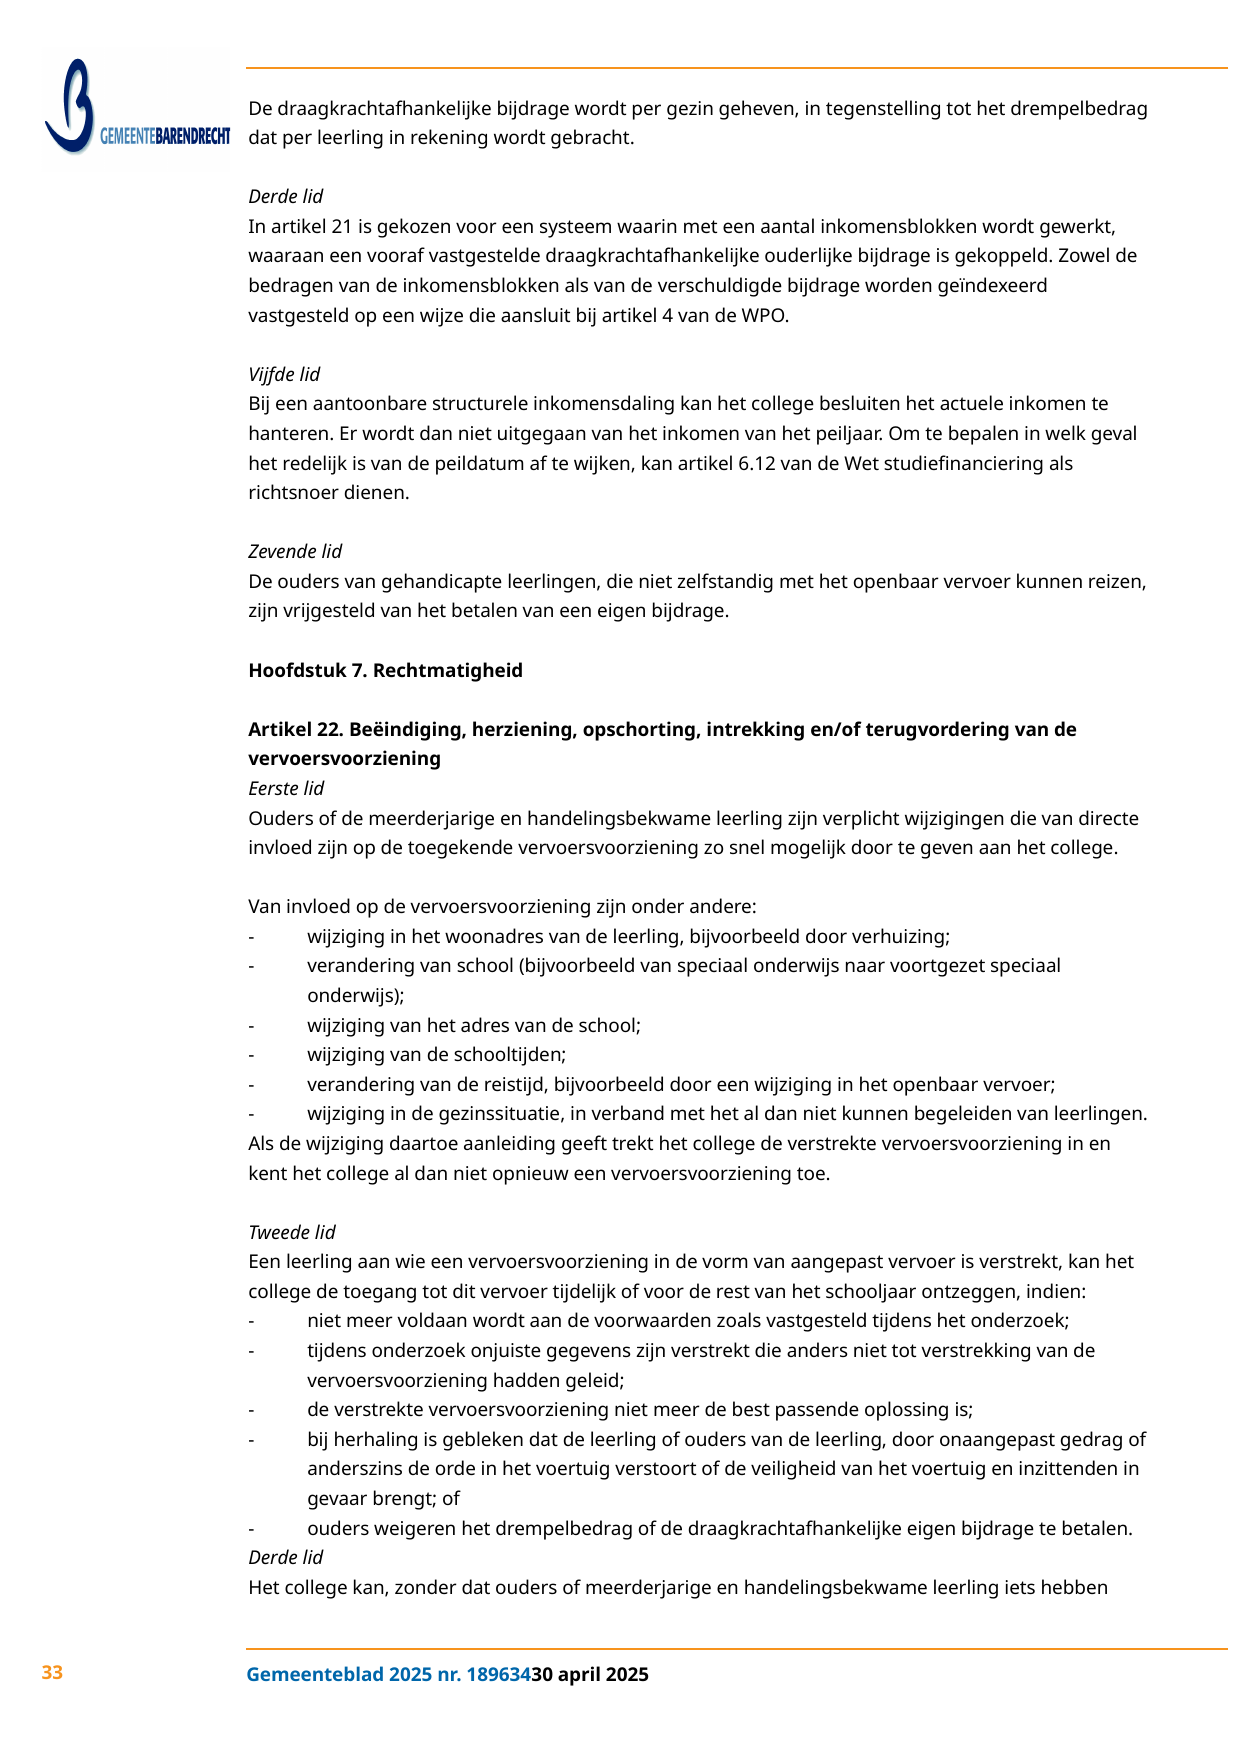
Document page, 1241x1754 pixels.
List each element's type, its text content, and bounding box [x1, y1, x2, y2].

text In artikel 21 is gekozen voor een systeem waarin met een aantal inkomensblokken wordt gewerkt, waaraan een vooraf vastgestelde draagkrachtafhankelijke ouderlijke bijdrage is gekoppeld. Zowel de bedragen van de inkomensblokken als van de verschuldigde bijdrage worden geïndexeerd vastgesteld op een wijze die aansluit bij artikel 4 van de WPO. [248, 213, 1152, 328]
text Artikel 22. Beëindiging, herziening, opschorting, intrekking en/of terugvordering van de vervoersvoorziening [248, 716, 1152, 771]
list bij herhaling is gebleken dat de leerling of ouders van de leerling, door onaangepast gedrag of anderszins de orde in het voertuig verstoort of de veiligheid van het voertuig en inzittenden in gevaar brengt; of [248, 1426, 1152, 1511]
text Vijfde lid [248, 361, 1152, 387]
text Eerste lid [248, 775, 1152, 801]
list de verstrekte vervoersvoorziening niet meer de best passende oplossing is; [248, 1396, 1152, 1422]
text Van invloed op de vervoersvoorziening zijn onder andere: [248, 893, 1152, 919]
text De draagkrachtafhankelijke bijdrage wordt per gezin geheven, in tegenstelling tot het drempelbedrag dat per leerling in rekening wordt gebracht. [248, 95, 1152, 150]
text Als de wijziging daartoe aanleiding geeft trekt het college de verstrekte vervoersvoorziening in en kent het college al dan niet opnieuw een vervoersvoorziening toe. [248, 1130, 1152, 1186]
text De ouders van gehandicapte leerlingen, die niet zelfstandig met het openbaar vervoer kunnen reizen, zijn vrijgesteld van het betalen van een eigen bijdrage. [248, 568, 1152, 623]
list tijdens onderzoek onjuiste gegevens zijn verstrekt die anders niet tot verstrekking van de vervoersvoorziening hadden geleid; [248, 1337, 1152, 1393]
text Tweede lid [248, 1219, 1152, 1245]
list niet meer voldaan wordt aan de voorwaarden zoals vastgesteld tijdens het onderzoek; [248, 1308, 1152, 1333]
text Bij een aantoonbare structurele inkomensdaling kan het college besluiten het actuele inkomen te hanteren. Er wordt dan niet uitgegaan van het inkomen van het peiljaar. Om te bepalen in welk geval het redelijk is van de peildatum af te wijken, kan artikel 6.12 van de Wet studiefinanciering als richtsnoer dienen. [248, 391, 1152, 505]
picture [41, 47, 231, 172]
list verandering van school (bijvoorbeeld van speciaal onderwijs naar voortgezet speciaal onderwijs); [248, 953, 1152, 1008]
text Derde lid [248, 183, 1152, 209]
list wijziging in het woonadres van de leerling, bijvoorbeeld door verhuizing; [248, 923, 1152, 949]
text Het college kan, zonder dat ouders of meerderjarige en handelingsbekwame leerling iets hebben [248, 1574, 1152, 1600]
text Zevende lid [248, 538, 1152, 564]
text Een leerling aan wie een vervoersvoorziening in de vorm van aangepast vervoer is verstrekt, kan het college de toegang tot dit vervoer tijdelijk of voor de rest van het schooljaar ontzeggen, indien: [248, 1248, 1152, 1304]
list wijziging in de gezinssituatie, in verband met het al dan niet kunnen begeleiden van leerlingen. [248, 1101, 1152, 1126]
list wijziging van de schooltijden; [248, 1041, 1152, 1067]
text Derde lid [248, 1544, 1152, 1570]
text Ouders of de meerderjarige en handelingsbekwame leerling zijn verplicht wijzigingen die van directe invloed zijn op de toegekende vervoersvoorziening zo snel mogelijk door te geven aan het college. [248, 805, 1152, 860]
list verandering van de reistijd, bijvoorbeeld door een wijziging in het openbaar vervoer; [248, 1071, 1152, 1097]
list wijziging van het adres van de school; [248, 1012, 1152, 1038]
list ouders weigeren het drempelbedrag of de draagkrachtafhankelijke eigen bijdrage te betalen. [248, 1515, 1152, 1541]
text Hoofdstuk 7. Rechtmatigheid [248, 657, 1152, 683]
